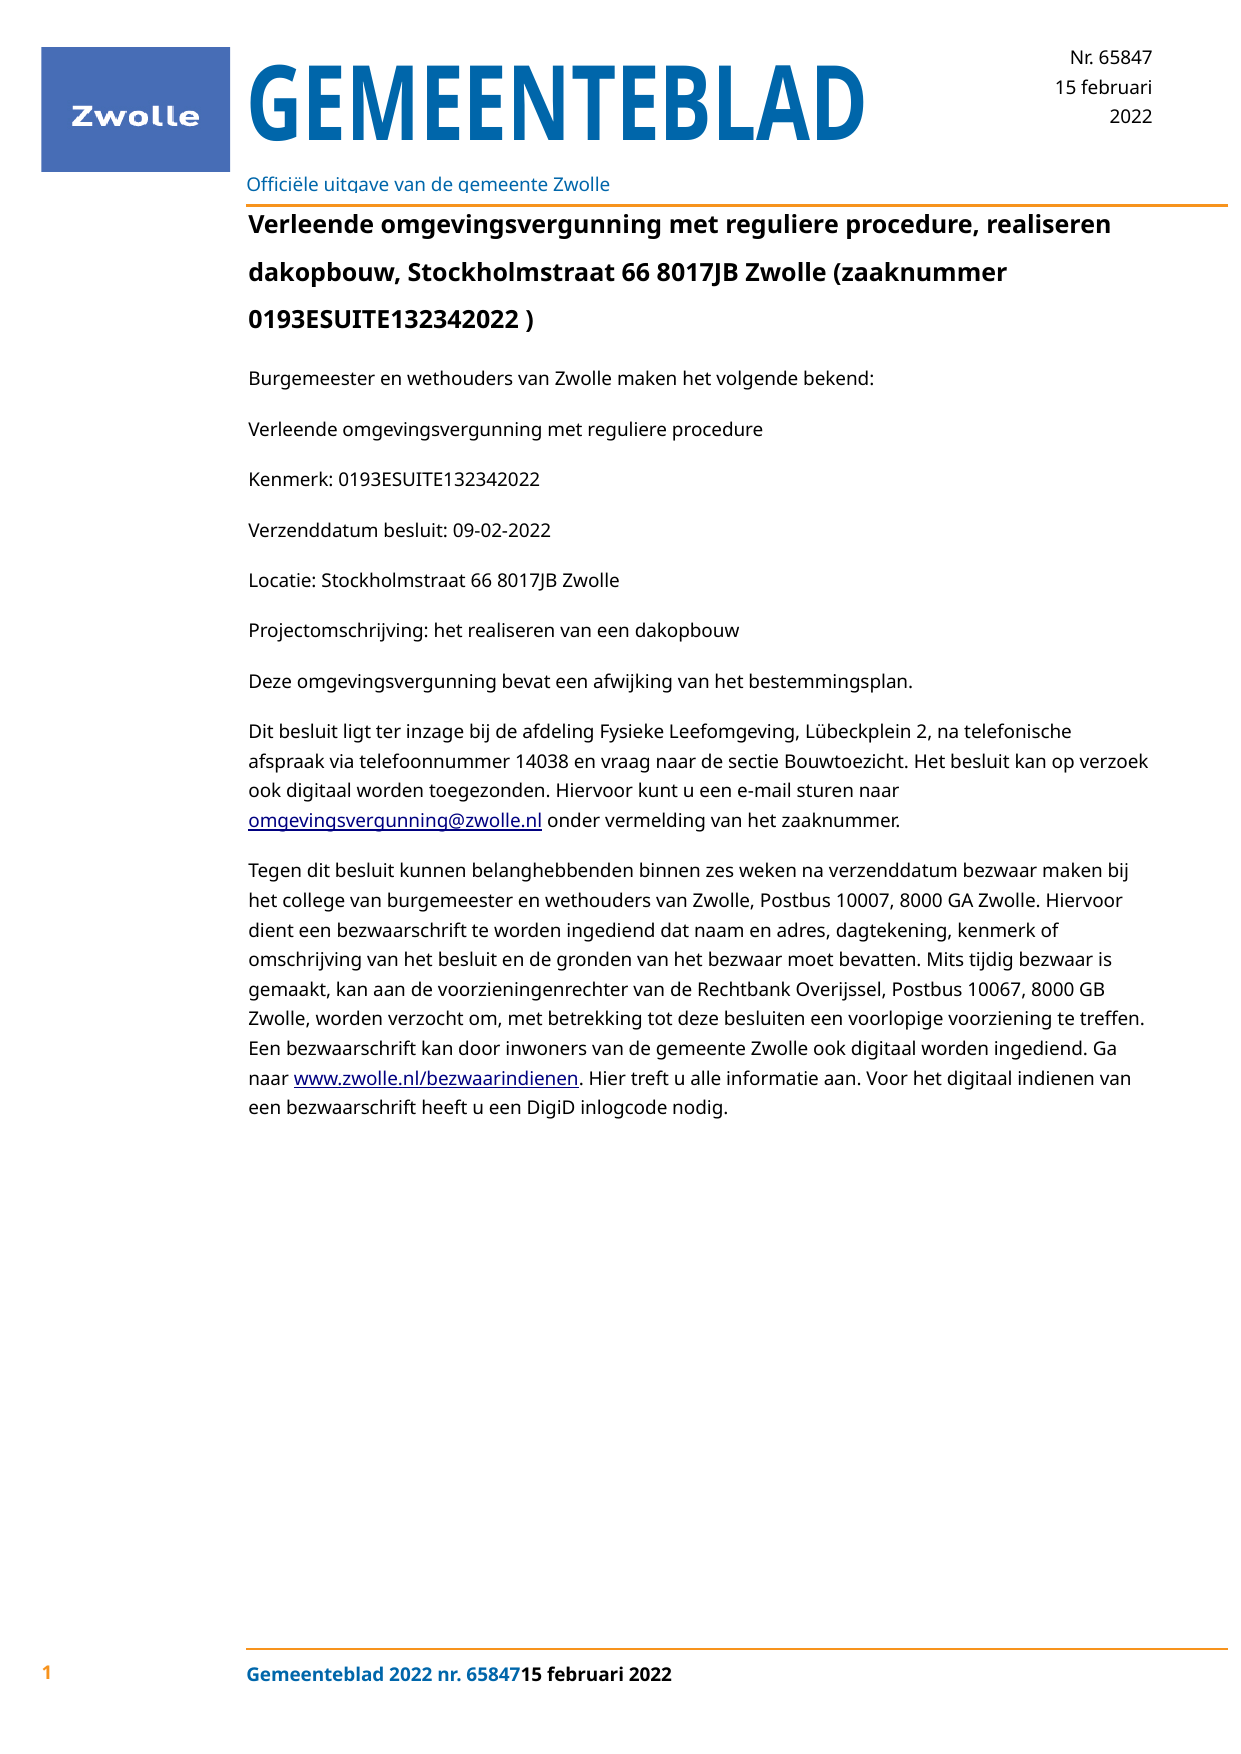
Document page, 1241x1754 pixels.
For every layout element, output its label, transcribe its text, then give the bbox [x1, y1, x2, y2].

text Verleende omgevingsvergunning met reguliere procedure, realiseren dakopbouw, Stockholmstraat 66 8017JB Zwolle (zaaknummer 0193ESUITE132342022 ) [248, 207, 1152, 336]
text Verleende omgevingsvergunning met reguliere procedure [248, 416, 1152, 442]
text Tegen dit besluit kunnen belanghebbenden binnen zes weken na verzenddatum bezwaar maken bij het college van burgemeester en wethouders van Zwolle, Postbus 10007, 8000 GA Zwolle. Hiervoor dient een bezwaarschrift te worden ingediend dat naam en adres, dagtekening, kenmerk of omschrijving van het besluit en de gronden van het bezwaar moet bevatten. Mits tijdig bezwaar is gemaakt, kan aan de voorzieningenrechter van de Rechtbank Overijssel, Postbus 10067, 8000 GB Zwolle, worden verzocht om, met betrekking tot deze besluiten een voorlopige voorziening te treffen. Een bezwaarschrift kan door inwoners van de gemeente Zwolle ook digitaal worden ingediend. Ga naar www.zwolle.nl/bezwaarindienen. Hier treft u alle informatie aan. Voor het digitaal indienen van een bezwaarschrift heeft u een DigiD inlogcode nodig. [248, 858, 1152, 1120]
text Burgemeester en wethouders van Zwolle maken het volgende bekend: [248, 366, 1152, 391]
text Projectomschrijving: het realiseren van een dakopbouw [248, 618, 1152, 643]
text Deze omgevingsvergunning bevat een afwijking van het bestemmingsplan. [248, 668, 1152, 694]
text Kenmerk: 0193ESUITE132342022 [248, 466, 1152, 492]
text Verzenddatum besluit: 09-02-2022 [248, 517, 1152, 542]
text Locatie: Stockholmstraat 66 8017JB Zwolle [248, 567, 1152, 593]
text Dit besluit ligt ter inzage bij de afdeling Fysieke Leefomgeving, Lübeckplein 2, na telefonische afspraak via telefoonnummer 14038 en vraag naar de sectie Bouwtoezicht. Het besluit kan op verzoek ook digitaal worden toegezonden. Hiervoor kunt u een e-mail sturen naar omgevingsvergunning@zwolle.nl onder vermelding van het zaaknummer. [248, 718, 1152, 833]
picture [41, 47, 231, 172]
